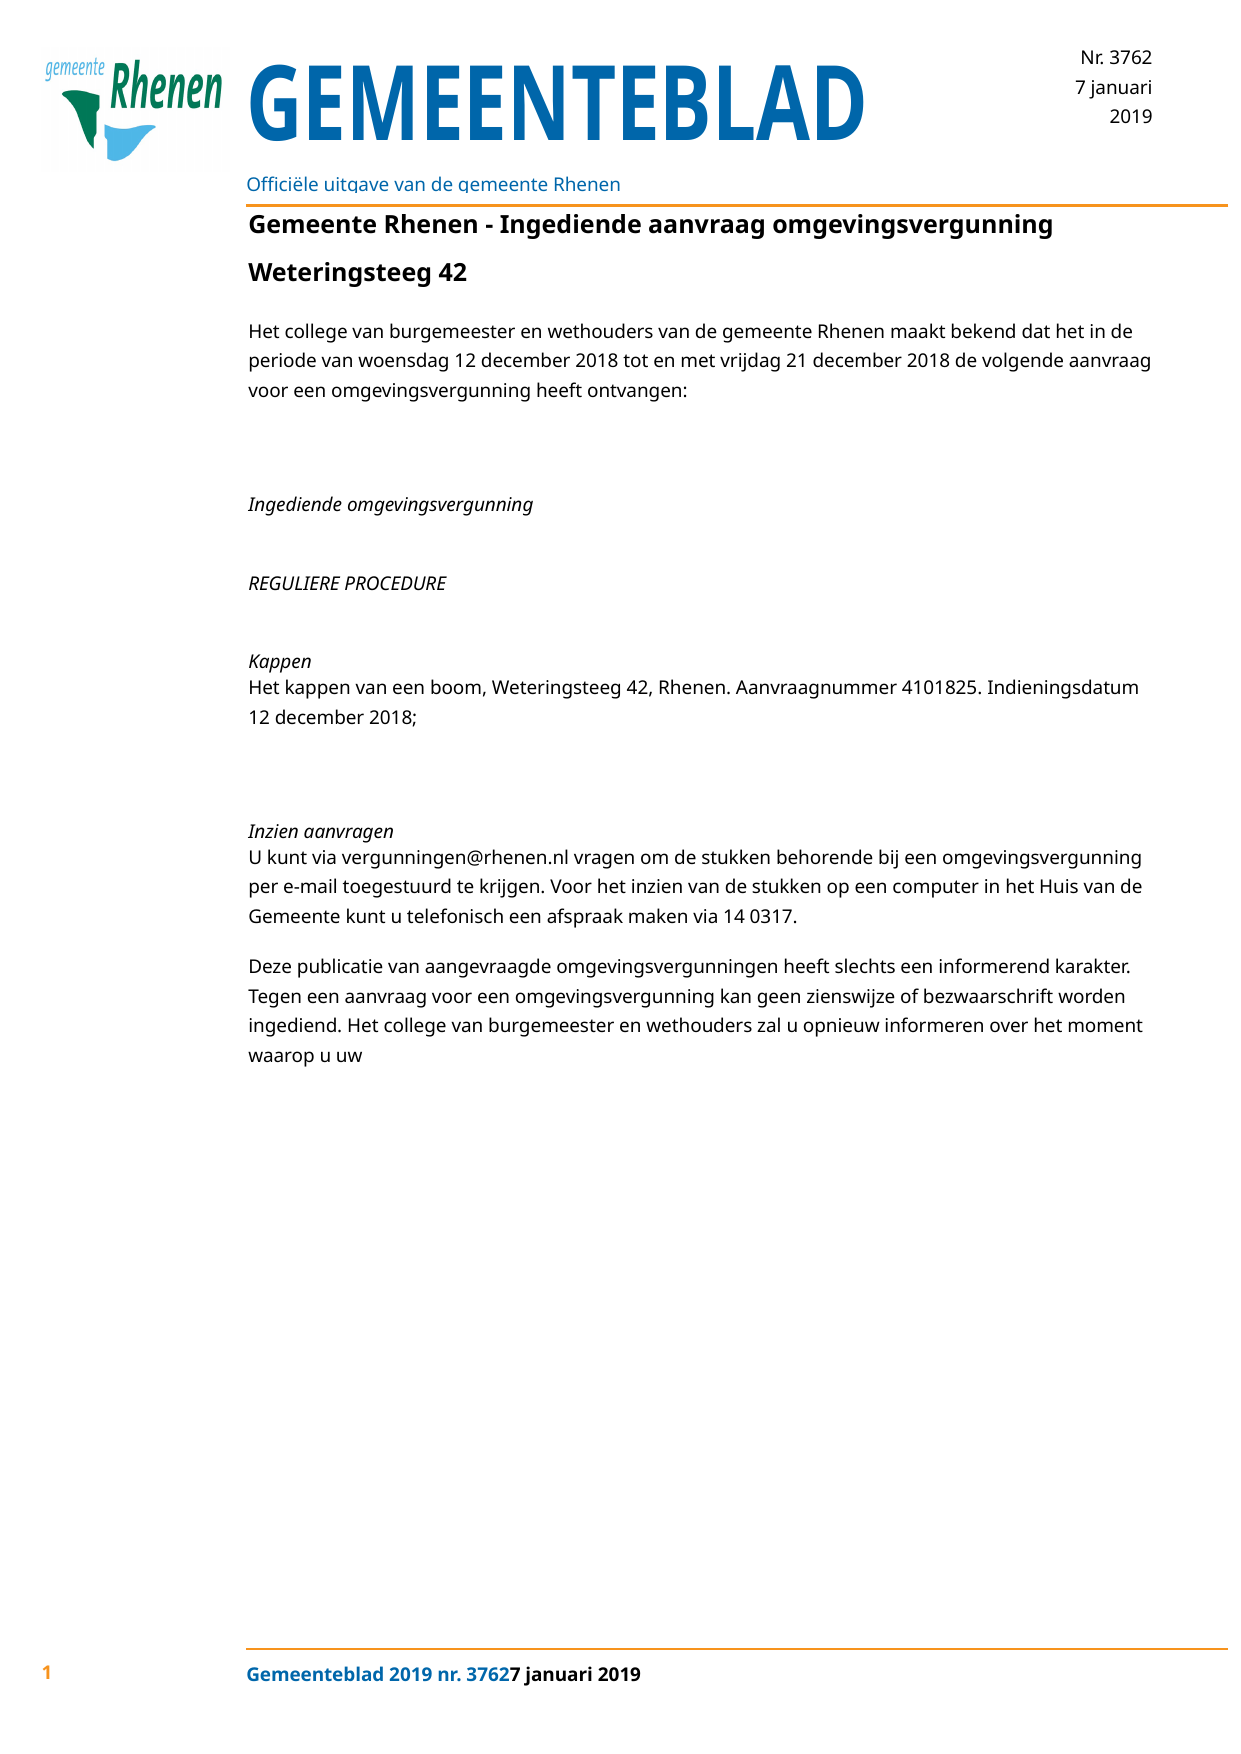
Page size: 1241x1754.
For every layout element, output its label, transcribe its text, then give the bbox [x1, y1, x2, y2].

text U kunt via vergunningen@rhenen.nl vragen om de stukken behorende bij een omgevingsvergunning per e-mail toegestuurd te krijgen. Voor het inzien van de stukken op een computer in het Huis van de Gemeente kunt u telefonisch een afspraak maken via 14 0317. [248, 844, 1152, 929]
picture [41, 47, 231, 172]
text Ingediende omgevingsvergunning [248, 491, 1152, 517]
text Gemeente Rhenen - Ingediende aanvraag omgevingsvergunning Weteringsteeg 42 [248, 207, 1152, 288]
text REGULIERE PROCEDURE [248, 570, 1152, 596]
text Het kappen van een boom, Weteringsteeg 42, Rhenen. Aanvraagnummer 4101825. Indieningsdatum 12 december 2018; [248, 674, 1152, 729]
text Het college van burgemeester en wethouders van de gemeente Rhenen maakt bekend dat het in de periode van woensdag 12 december 2018 tot en met vrijdag 21 december 2018 de volgende aanvraag voor een omgevingsvergunning heeft ontvangen: [248, 318, 1152, 403]
text Kappen [248, 648, 1152, 674]
text Inzien aanvragen [248, 818, 1152, 844]
text Deze publicatie van aangevraagde omgevingsvergunningen heeft slechts een informerend karakter. Tegen een aanvraag voor een omgevingsvergunning kan geen zienswijze of bezwaarschrift worden ingediend. Het college van burgemeester en wethouders zal u opnieuw informeren over het moment waarop u uw [248, 953, 1152, 1068]
